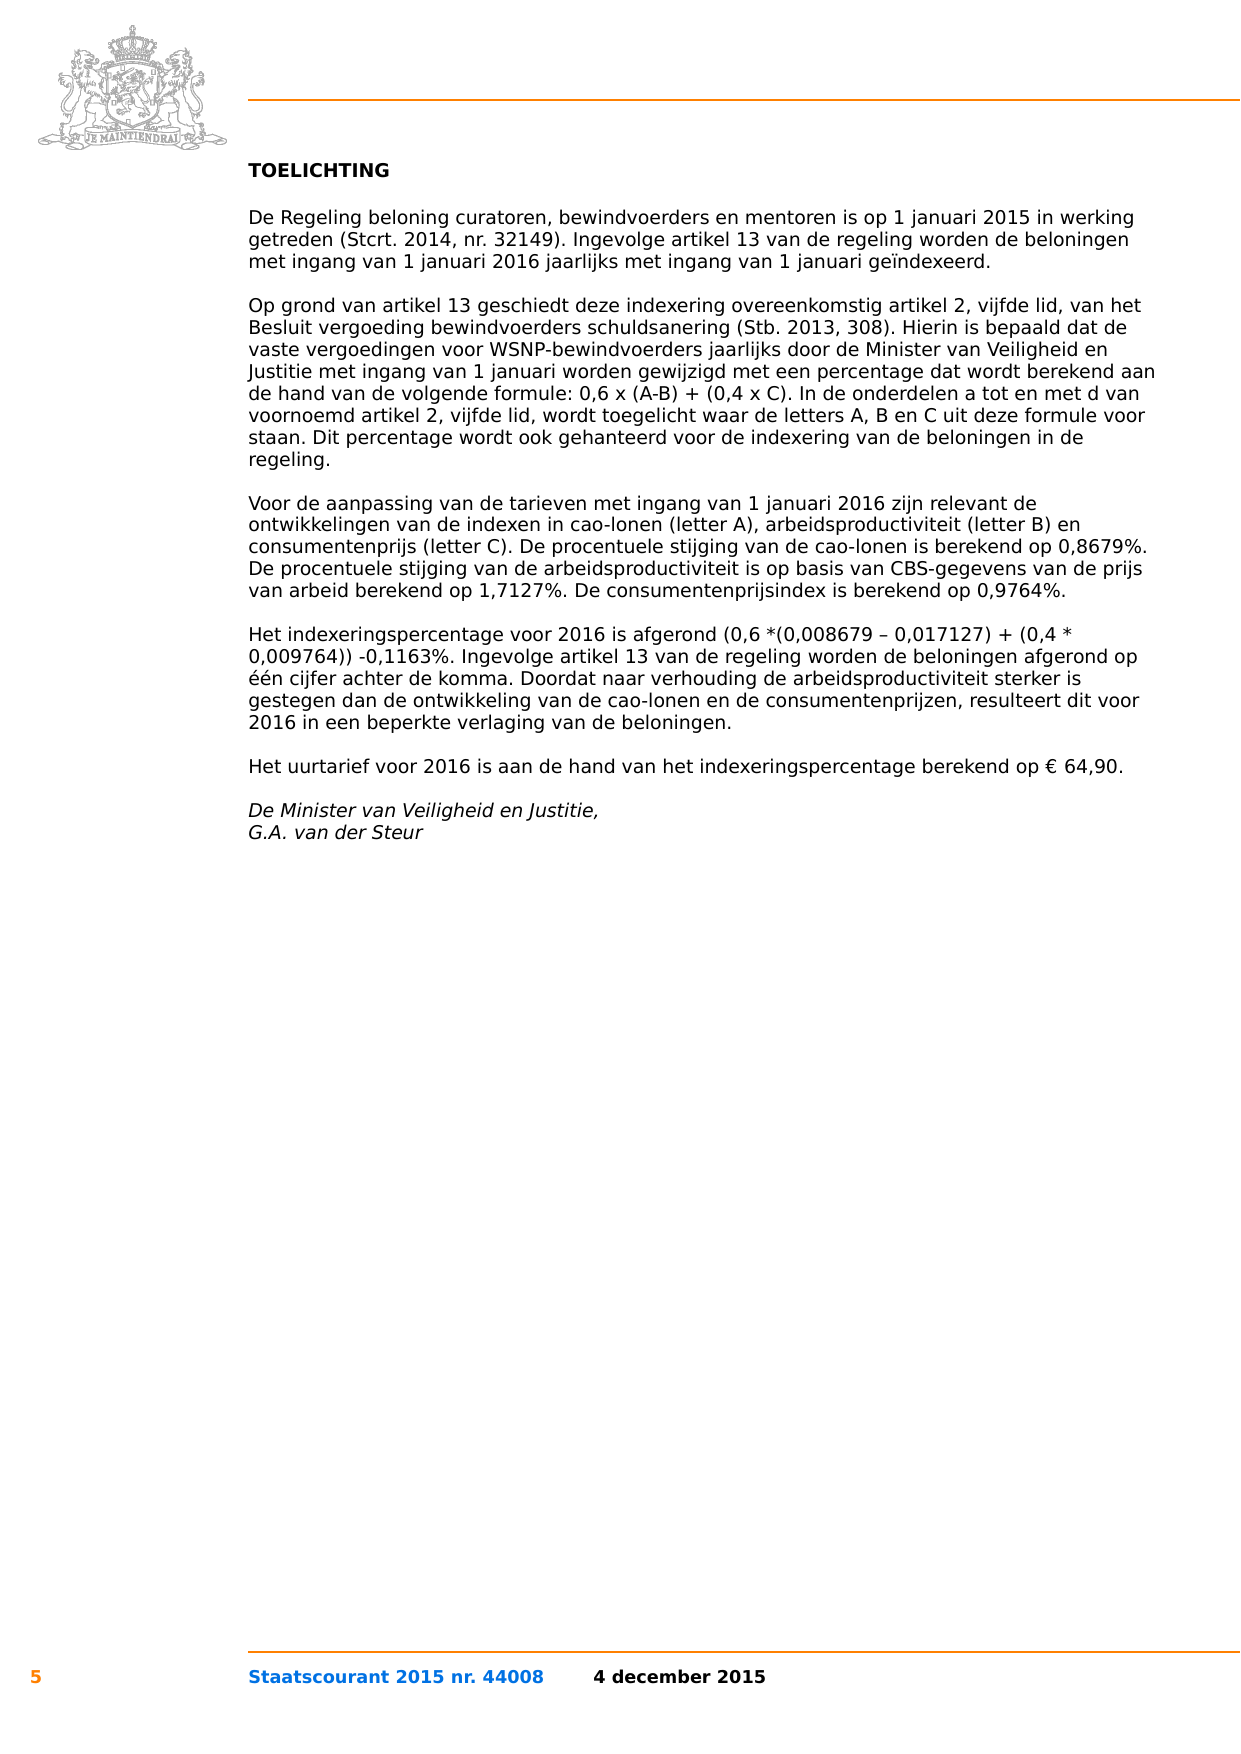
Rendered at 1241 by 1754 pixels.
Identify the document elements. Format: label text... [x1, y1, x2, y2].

text Het uurtarief voor 2016 is aan de hand van het indexeringspercentage berekend op € 64,90. [248, 756, 1163, 778]
text Voor de aanpassing van de tarieven met ingang van 1 januari 2016 zijn relevant de ontwikkelingen van de indexen in cao-lonen (letter A), arbeidsproductiviteit (letter B) en consumentenprijs (letter C). De procentuele stijging van de cao-lonen is berekend op 0,8679%. De procentuele stijging van de arbeidsproductiviteit is op basis van CBS-gegevens van de prijs van arbeid berekend op 1,7127%. De consumentenprijsindex is berekend op 0,9764%. [248, 492, 1163, 602]
text Op grond van artikel 13 geschiedt deze indexering overeenkomstig artikel 2, vijfde lid, van het Besluit vergoeding bewindvoerders schuldsanering (Stb. 2013, 308). Hierin is bepaald dat de vaste vergoedingen voor WSNP-bewindvoerders jaarlijks door de Minister van Veiligheid en Justitie met ingang van 1 januari worden gewijzigd met een percentage dat wordt berekend aan de hand van de volgende formule: 0,6 x (A-B) + (0,4 x C). In de onderdelen a tot en met d van voornoemd artikel 2, vijfde lid, wordt toegelicht waar de letters A, B en C uit deze formule voor staan. Dit percentage wordt ook gehanteerd voor de indexering van de beloningen in de regeling. [248, 295, 1163, 471]
text Het indexeringspercentage voor 2016 is afgerond (0,6 *(0,008679 – 0,017127) + (0,4 * 0,009764)) -0,1163%. Ingevolge artikel 13 van de regeling worden de beloningen afgerond op één cijfer achter de komma. Doordat naar verhouding de arbeidsproductiviteit sterker is gestegen dan de ontwikkeling van de cao-lonen en de consumentenprijzen, resulteert dit voor 2016 in een beperkte verlaging van de beloningen. [248, 624, 1163, 734]
picture [38, 25, 227, 150]
text De Regeling beloning curatoren, bewindvoerders en mentoren is op 1 januari 2015 in werking getreden (Stcrt. 2014, nr. 32149). Ingevolge artikel 13 van de regeling worden de beloningen met ingang van 1 januari 2016 jaarlijks met ingang van 1 januari geïndexeerd. [248, 207, 1163, 273]
subtitle TOELICHTING [248, 160, 1163, 182]
text De Minister van Veiligheid en Justitie, G.A. van der Steur [248, 800, 1163, 844]
